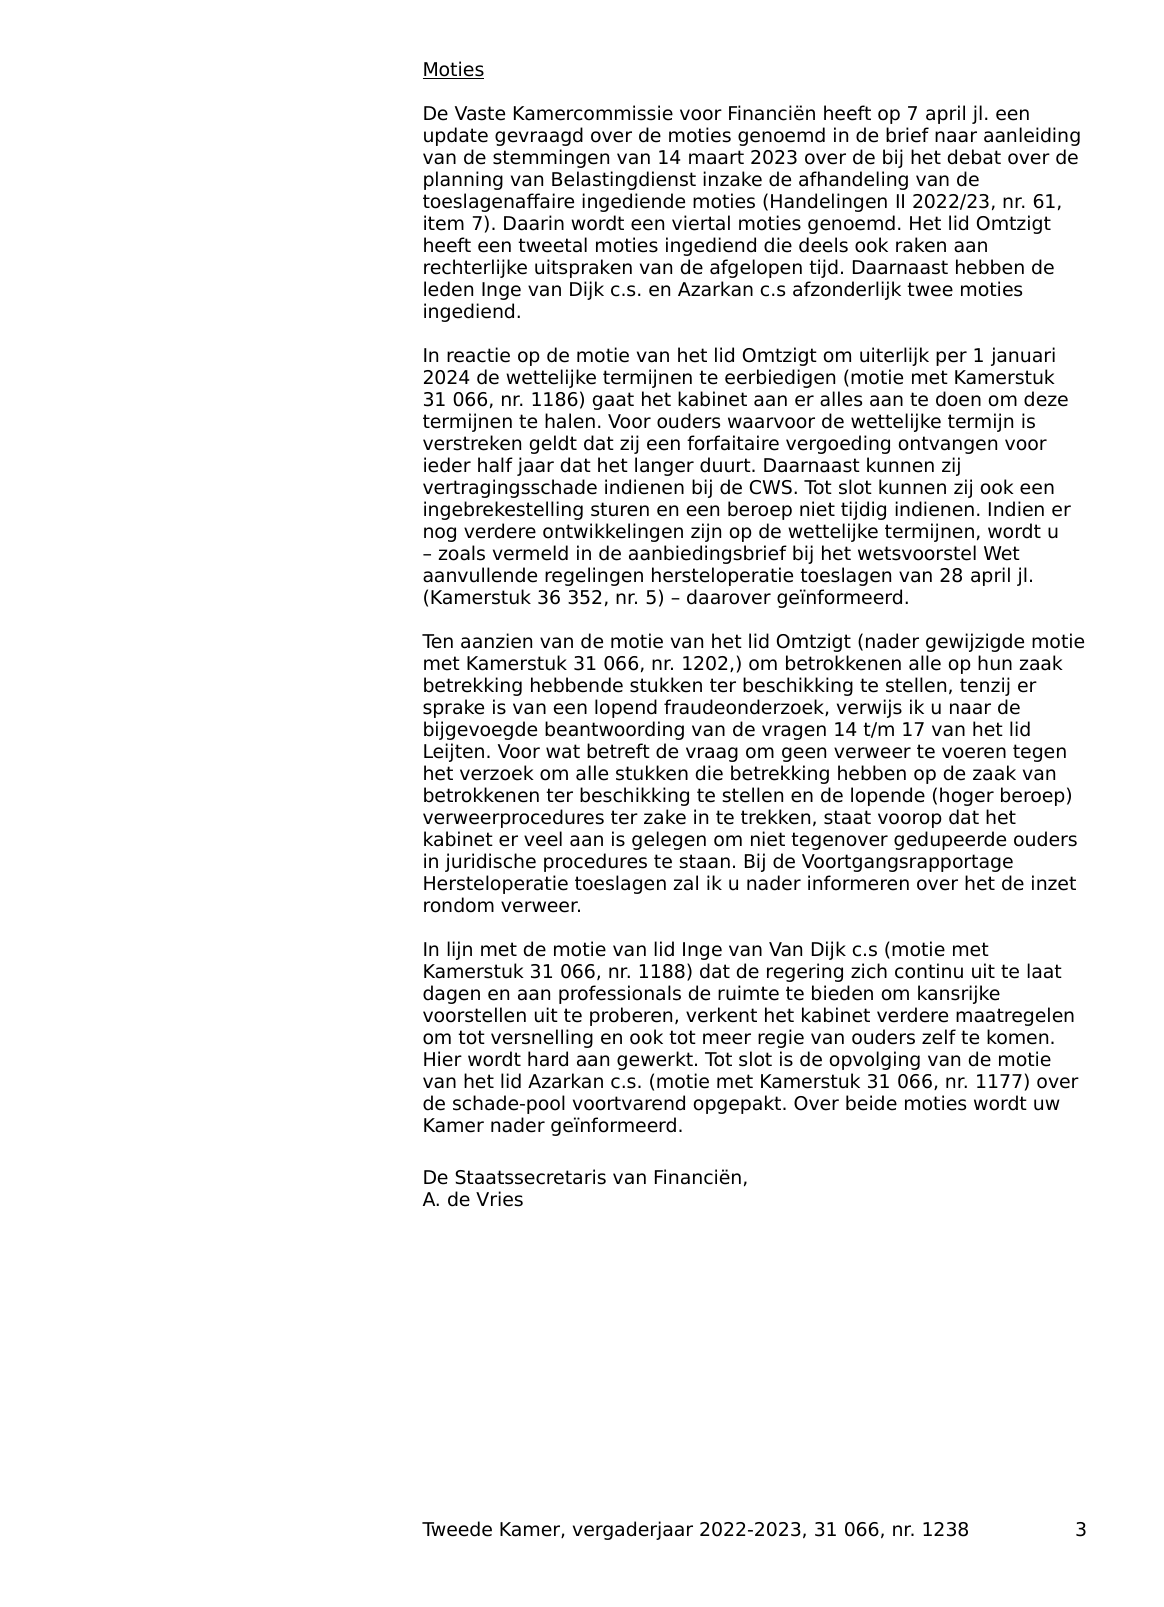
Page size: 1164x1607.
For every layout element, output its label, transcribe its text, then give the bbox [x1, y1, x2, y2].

text Ten aanzien van de motie van het lid Omtzigt (nader gewijzigde motie met Kamerstuk 31 066, nr. 1202,) om betrokkenen alle op hun zaak betrekking hebbende stukken ter beschikking te stellen, tenzij er sprake is van een lopend fraudeonderzoek, verwijs ik u naar de bijgevoegde beantwoording van de vragen 14 t/m 17 van het lid Leijten. Voor wat betreft de vraag om geen verweer te voeren tegen het verzoek om alle stukken die betrekking hebben op de zaak van betrokkenen ter beschikking te stellen en de lopende (hoger beroep) verweerprocedures ter zake in te trekken, staat voorop dat het kabinet er veel aan is gelegen om niet tegenover gedupeerde ouders in juridische procedures te staan. Bij de Voortgangsrapportage Hersteloperatie toeslagen zal ik u nader informeren over het de inzet rondom verweer. [422, 631, 1087, 917]
text In lijn met de motie van lid Inge van Van Dijk c.s (motie met Kamerstuk 31 066, nr. 1188) dat de regering zich continu uit te laat dagen en aan professionals de ruimte te bieden om kansrijke voorstellen uit te proberen, verkent het kabinet verdere maatregelen om tot versnelling en ook tot meer regie van ouders zelf te komen. Hier wordt hard aan gewerkt. Tot slot is de opvolging van de motie van het lid Azarkan c.s. (motie met Kamerstuk 31 066, nr. 1177) over de schade-pool voortvarend opgepakt. Over beide moties wordt uw Kamer nader geïnformeerd. [422, 939, 1087, 1137]
text In reactie op de motie van het lid Omtzigt om uiterlijk per 1 januari 2024 de wettelijke termijnen te eerbiedigen (motie met Kamerstuk 31 066, nr. 1186) gaat het kabinet aan er alles aan te doen om deze termijnen te halen. Voor ouders waarvoor de wettelijke termijn is verstreken geldt dat zij een forfaitaire vergoeding ontvangen voor ieder half jaar dat het langer duurt. Daarnaast kunnen zij vertragingsschade indienen bij de CWS. Tot slot kunnen zij ook een ingebrekestelling sturen en een beroep niet tijdig indienen. Indien er nog verdere ontwikkelingen zijn op de wettelijke termijnen, wordt u – zoals vermeld in de aanbiedingsbrief bij het wetsvoorstel Wet aanvullende regelingen hersteloperatie toeslagen van 28 april jl. (Kamerstuk 36 352, nr. 5) – daarover geïnformeerd. [422, 345, 1087, 609]
text De Staatssecretaris van Financiën, A. de Vries [422, 1167, 1087, 1211]
subtitle Moties [422, 59, 1087, 81]
text De Vaste Kamercommissie voor Financiën heeft op 7 april jl. een update gevraagd over de moties genoemd in de brief naar aanleiding van de stemmingen van 14 maart 2023 over de bij het debat over de planning van Belastingdienst inzake de afhandeling van de toeslagenaffaire ingediende moties (Handelingen II 2022/23, nr. 61, item 7). Daarin wordt een viertal moties genoemd. Het lid Omtzigt heeft een tweetal moties ingediend die deels ook raken aan rechterlijke uitspraken van de afgelopen tijd. Daarnaast hebben de leden Inge van Dijk c.s. en Azarkan c.s afzonderlijk twee moties ingediend. [422, 103, 1087, 323]
